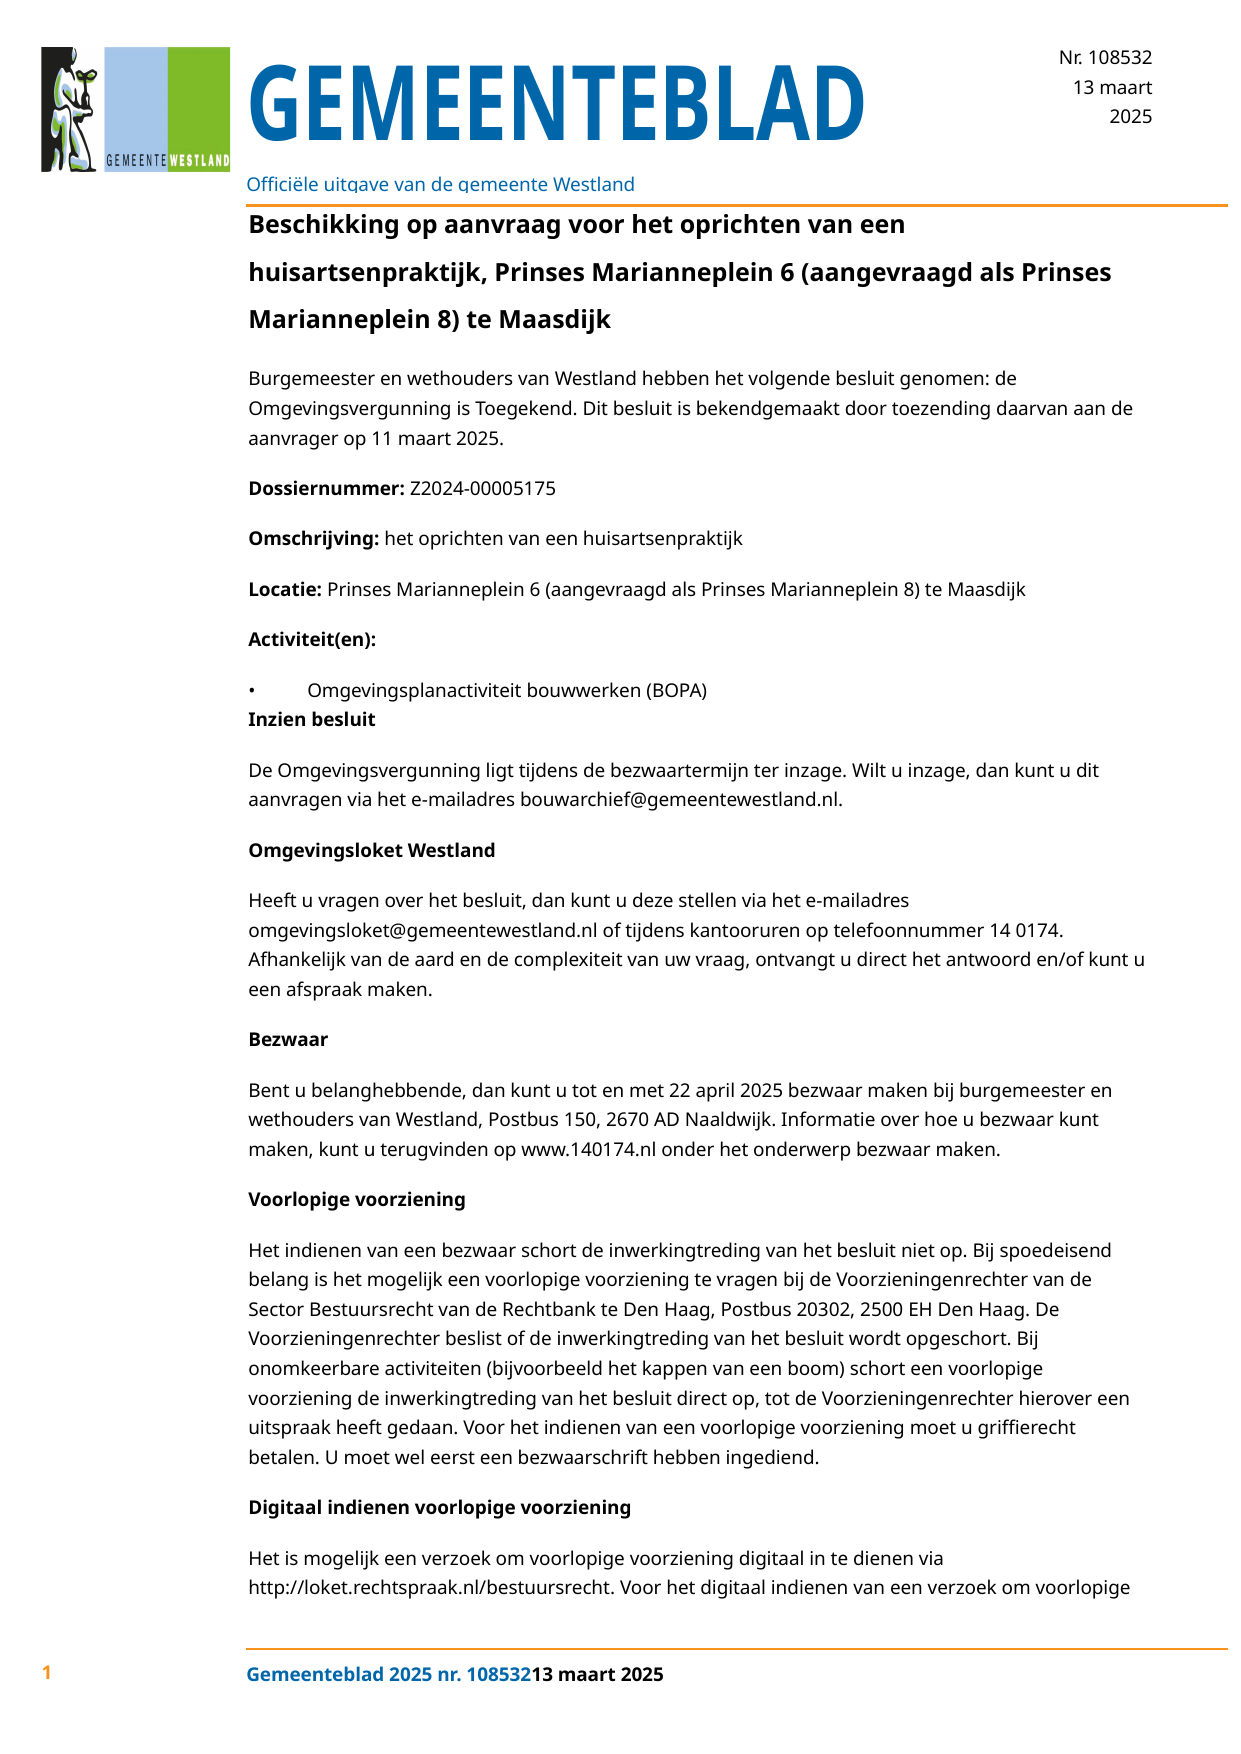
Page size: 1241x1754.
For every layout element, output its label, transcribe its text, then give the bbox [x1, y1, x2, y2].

text De Omgevingsvergunning ligt tijdens de bezwaartermijn ter inzage. Wilt u inzage, dan kunt u dit aanvragen via het e-mailadres bouwarchief@gemeentewestland.nl. [248, 757, 1152, 812]
text Heeft u vragen over het besluit, dan kunt u deze stellen via het e-mailadres omgevingsloket@gemeentewestland.nl of tijdens kantooruren op telefoonnummer 14 0174. Afhankelijk van de aard en de complexiteit van uw vraag, ontvangt u direct het antwoord en/of kunt u een afspraak maken. [248, 887, 1152, 1002]
list Omgevingsplanactiviteit bouwwerken (BOPA) [248, 677, 1152, 702]
text Het indienen van een bezwaar schort de inwerkingtreding van het besluit niet op. Bij spoedeisend belang is het mogelijk een voorlopige voorziening te vragen bij de Voorzieningenrechter van de Sector Bestuursrecht van de Rechtbank te Den Haag, Postbus 20302, 2500 EH Den Haag. De Voorzieningenrechter beslist of de inwerkingtreding van het besluit wordt opgeschort. Bij onomkeerbare activiteiten (bijvoorbeeld het kappen van een boom) schort een voorlopige voorziening de inwerkingtreding van het besluit direct op, tot de Voorzieningenrechter hierover een uitspraak heeft gedaan. Voor het indienen van een voorlopige voorziening moet u griffierecht betalen. U moet wel eerst een bezwaarschrift hebben ingediend. [248, 1237, 1152, 1469]
picture [41, 47, 231, 172]
text Burgemeester en wethouders van Westland hebben het volgende besluit genomen: de Omgevingsvergunning is Toegekend. Dit besluit is bekendgemaakt door toezending daarvan aan de aanvrager op 11 maart 2025. [248, 366, 1152, 450]
text Activiteit(en): [248, 626, 1152, 652]
text Omschrijving: het oprichten van een huisartsenpraktijk [248, 526, 1152, 551]
text Locatie: Prinses Marianneplein 6 (aangevraagd als Prinses Marianneplein 8) te Maasdijk [248, 576, 1152, 602]
text Beschikking op aanvraag voor het oprichten van een huisartsenpraktijk, Prinses Marianneplein 6 (aangevraagd als Prinses Marianneplein 8) te Maasdijk [248, 207, 1152, 336]
text Dossiernummer: Z2024-00005175 [248, 475, 1152, 501]
text Het is mogelijk een verzoek om voorlopige voorziening digitaal in te dienen via http://loket.rechtspraak.nl/bestuursrecht. Voor het digitaal indienen van een verzoek om voorlopige [248, 1545, 1152, 1600]
text Bezwaar [248, 1026, 1152, 1052]
text Digitaal indienen voorlopige voorziening [248, 1494, 1152, 1520]
text Inzien besluit [248, 706, 1152, 732]
text Omgevingsloket Westland [248, 837, 1152, 862]
text Bent u belanghebbende, dan kunt u tot en met 22 april 2025 bezwaar maken bij burgemeester en wethouders van Westland, Postbus 150, 2670 AD Naaldwijk. Informatie over hoe u bezwaar kunt maken, kunt u terugvinden op www.140174.nl onder het onderwerp bezwaar maken. [248, 1077, 1152, 1162]
text Voorlopige voorziening [248, 1186, 1152, 1212]
